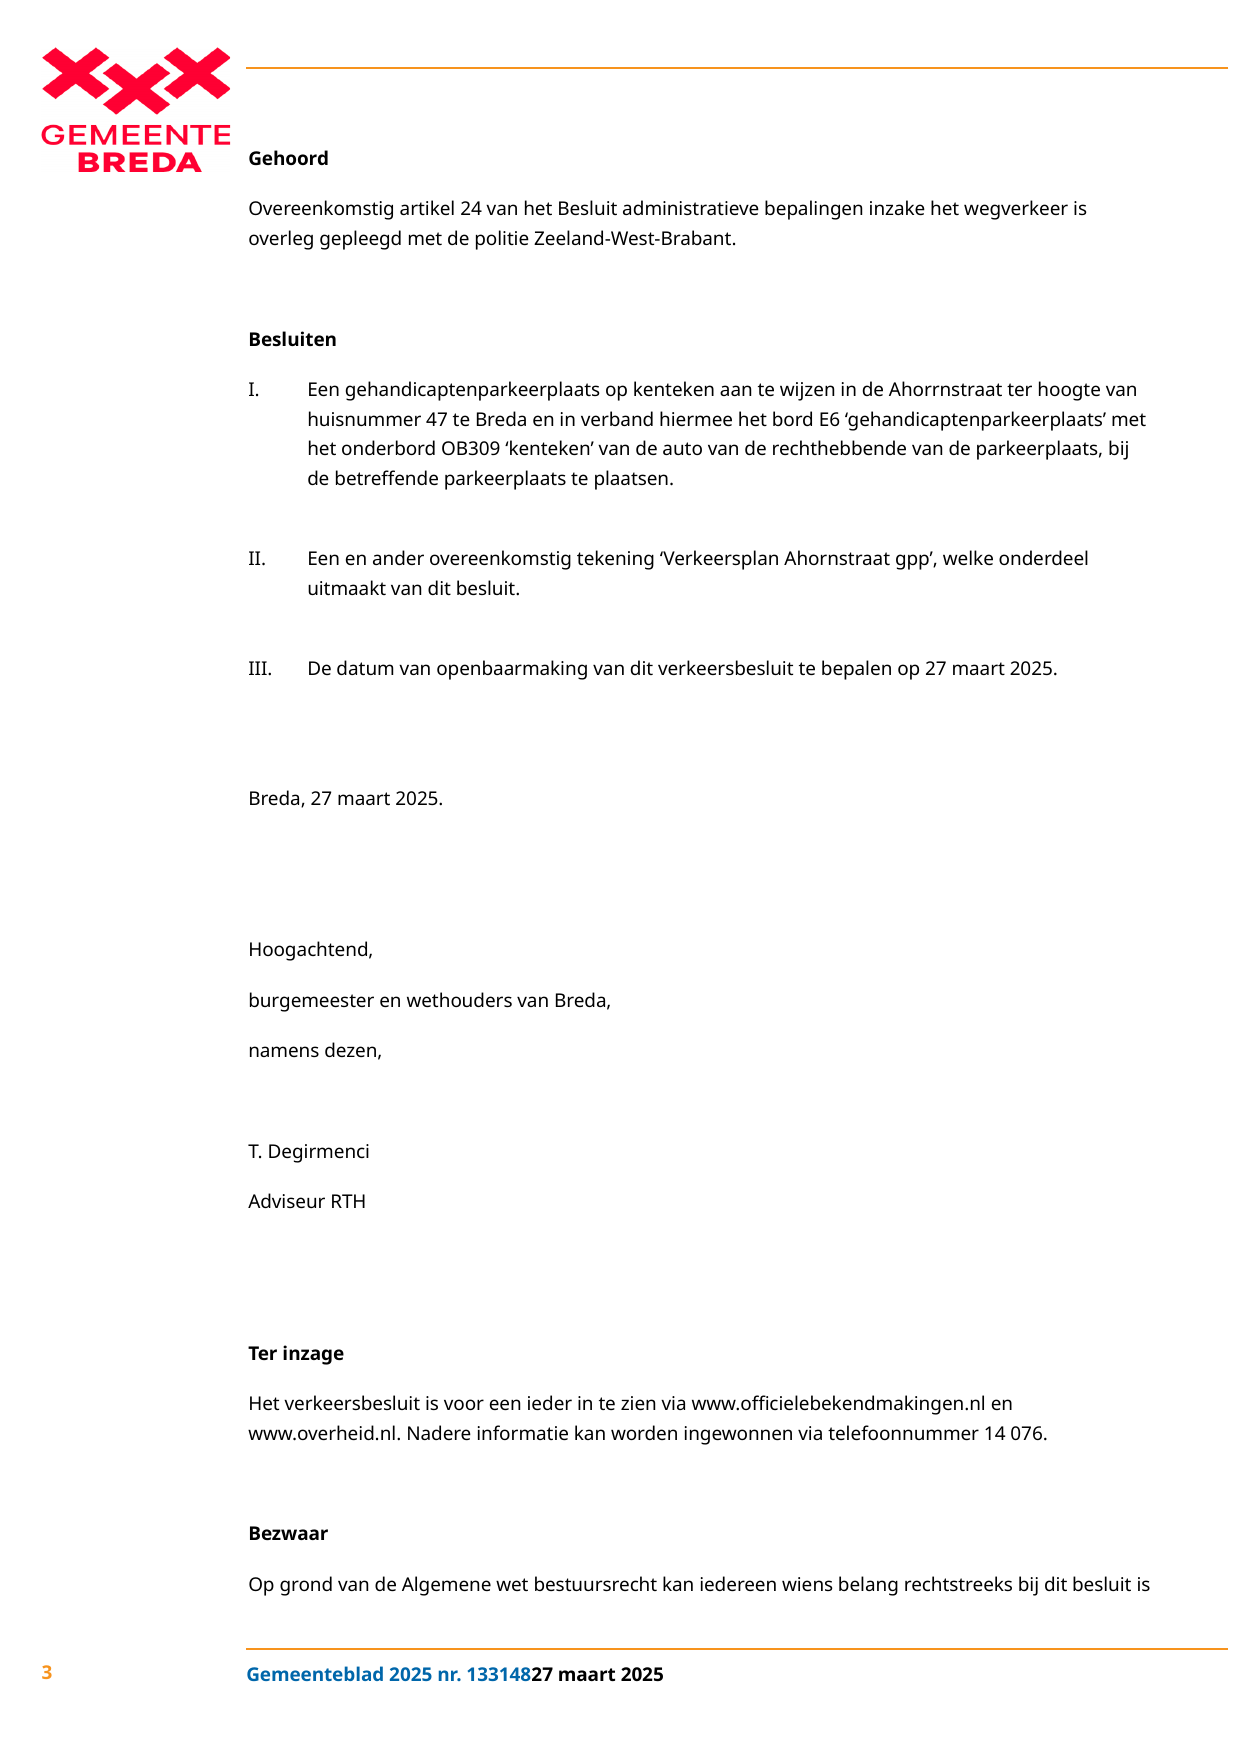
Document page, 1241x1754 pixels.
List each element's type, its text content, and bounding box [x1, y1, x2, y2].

text Breda, 27 maart 2025. [248, 785, 1152, 811]
text namens dezen, [248, 1037, 1152, 1063]
text Overeenkomstig artikel 24 van het Besluit administratieve bepalingen inzake het wegverkeer is overleg gepleegd met de politie Zeeland-West-Brabant. [248, 196, 1152, 251]
text T. Degirmenci [248, 1138, 1152, 1164]
text Hoogachtend, [248, 936, 1152, 962]
text Het verkeersbesluit is voor een ieder in te zien via www.officielebekendmakingen.nl en www.overheid.nl. Nadere informatie kan worden ingewonnen via telefoonnummer 14 076. [248, 1390, 1152, 1446]
text Op grond van de Algemene wet bestuursrecht kan iedereen wiens belang rechtstreeks bij dit besluit is [248, 1571, 1152, 1597]
text Adviseur RTH [248, 1188, 1152, 1214]
picture [41, 47, 231, 172]
text Bezwaar [248, 1521, 1152, 1546]
text burgemeester en wethouders van Breda, [248, 987, 1152, 1013]
list De datum van openbaarmaking van dit verkeersbesluit te bepalen op 27 maart 2025. [248, 655, 1152, 681]
list Een en ander overeenkomstig tekening ‘Verkeersplan Ahornstraat gpp’, welke onderdeel uitmaakt van dit besluit. [248, 545, 1152, 601]
text Gehoord [248, 145, 1152, 171]
text Ter inzage [248, 1340, 1152, 1366]
list Een gehandicaptenparkeerplaats op kenteken aan te wijzen in de Ahorrnstraat ter hoogte van huisnummer 47 te Breda en in verband hiermee het bord E6 ‘gehandicaptenparkeerplaats’ met het onderbord OB309 ‘kenteken’ van de auto van de rechthebbende van de parkeerplaats, bij de betreffende parkeerplaats te plaatsen. [248, 376, 1152, 491]
text Besluiten [248, 326, 1152, 352]
